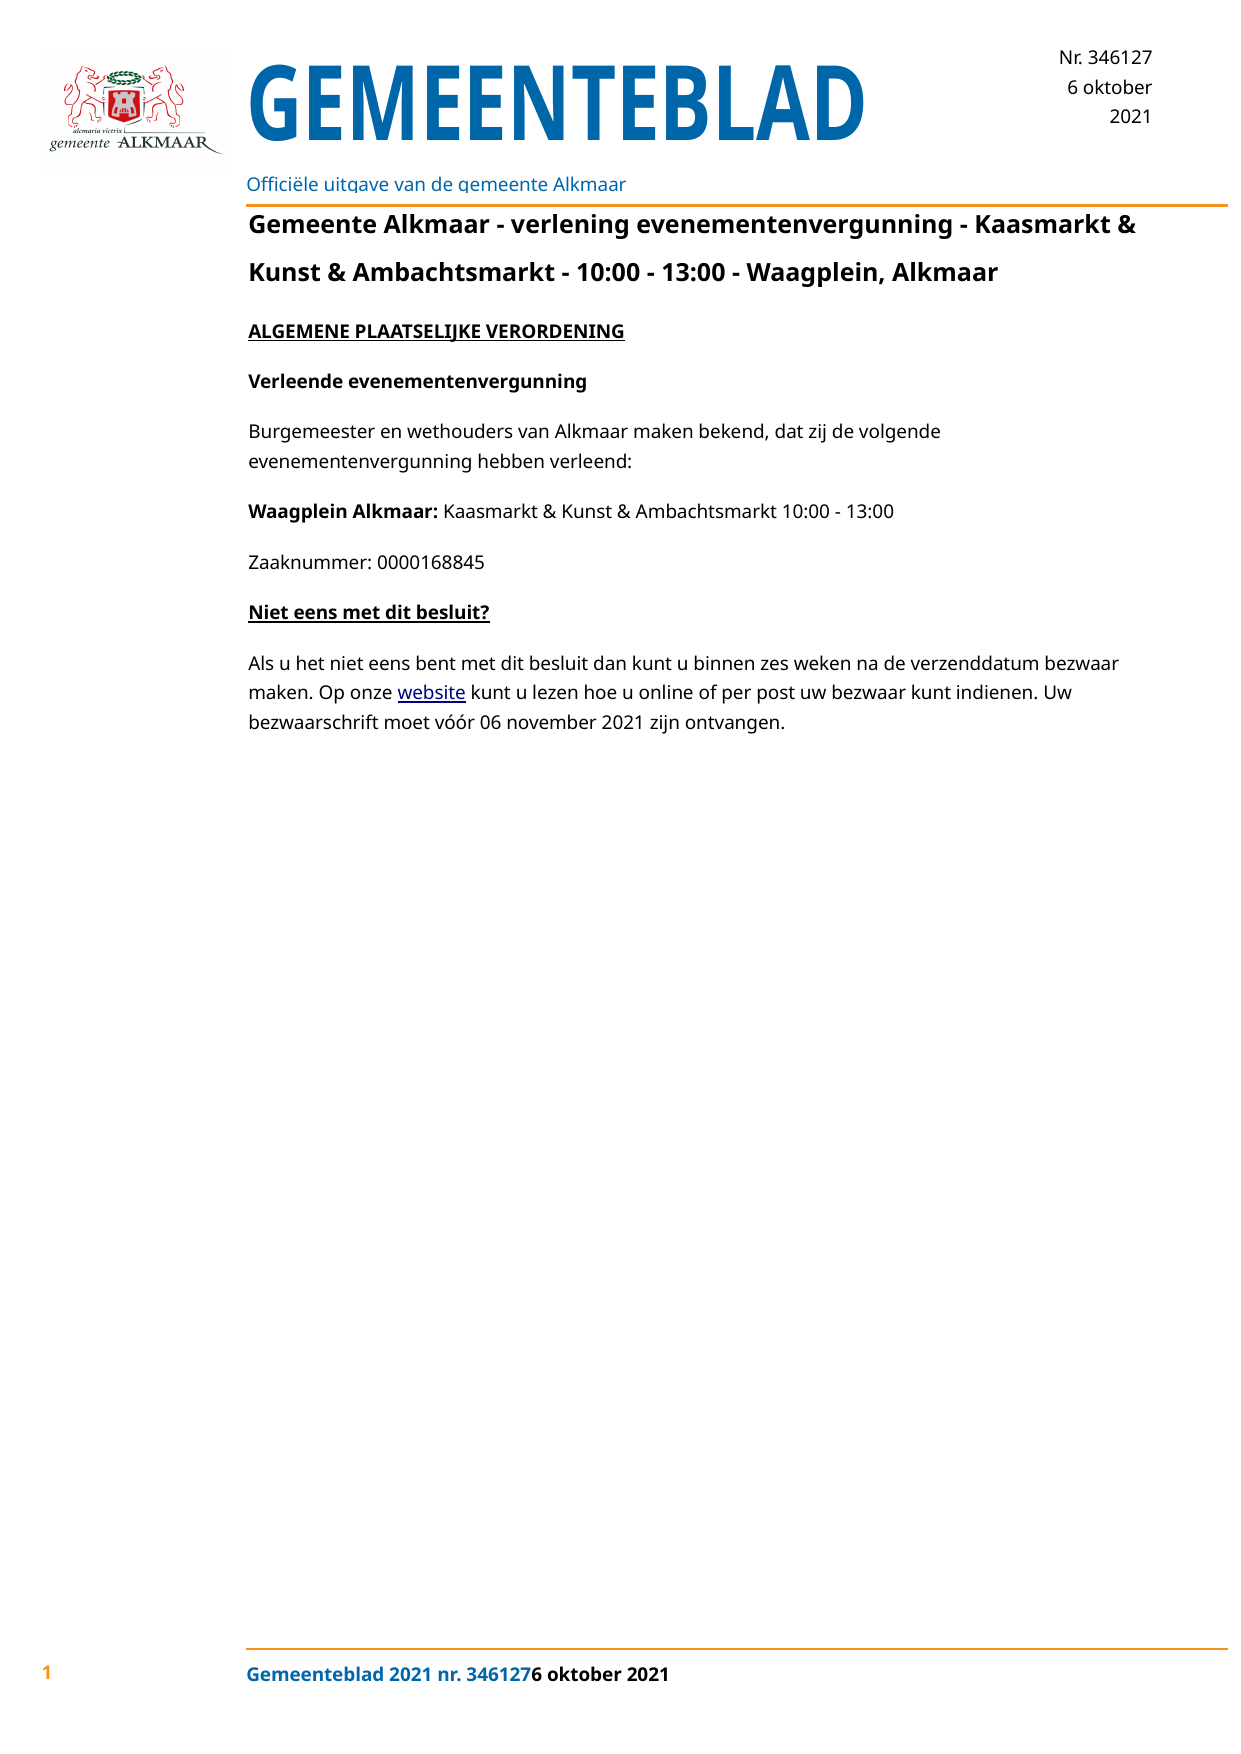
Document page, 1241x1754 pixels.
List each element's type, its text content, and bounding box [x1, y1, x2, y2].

text Niet eens met dit besluit? [248, 599, 1152, 625]
text ALGEMENE PLAATSELIJKE VERORDENING [248, 318, 1152, 344]
text Verleende evenementenvergunning [248, 368, 1152, 394]
text Als u het niet eens bent met dit besluit dan kunt u binnen zes weken na de verzenddatum bezwaar maken. Op onze website kunt u lezen hoe u online of per post uw bezwaar kunt indienen. Uw bezwaarschrift moet vóór 06 november 2021 zijn ontvangen. [248, 650, 1152, 735]
picture [41, 47, 231, 172]
text Gemeente Alkmaar - verlening evenementenvergunning - Kaasmarkt & Kunst & Ambachtsmarkt - 10:00 - 13:00 - Waagplein, Alkmaar [248, 207, 1152, 288]
text Burgemeester en wethouders van Alkmaar maken bekend, dat zij de volgende evenementenvergunning hebben verleend: [248, 419, 1152, 474]
text Zaaknummer: 0000168845 [248, 549, 1152, 575]
text Waagplein Alkmaar: Kaasmarkt & Kunst & Ambachtsmarkt 10:00 - 13:00 [248, 499, 1152, 524]
